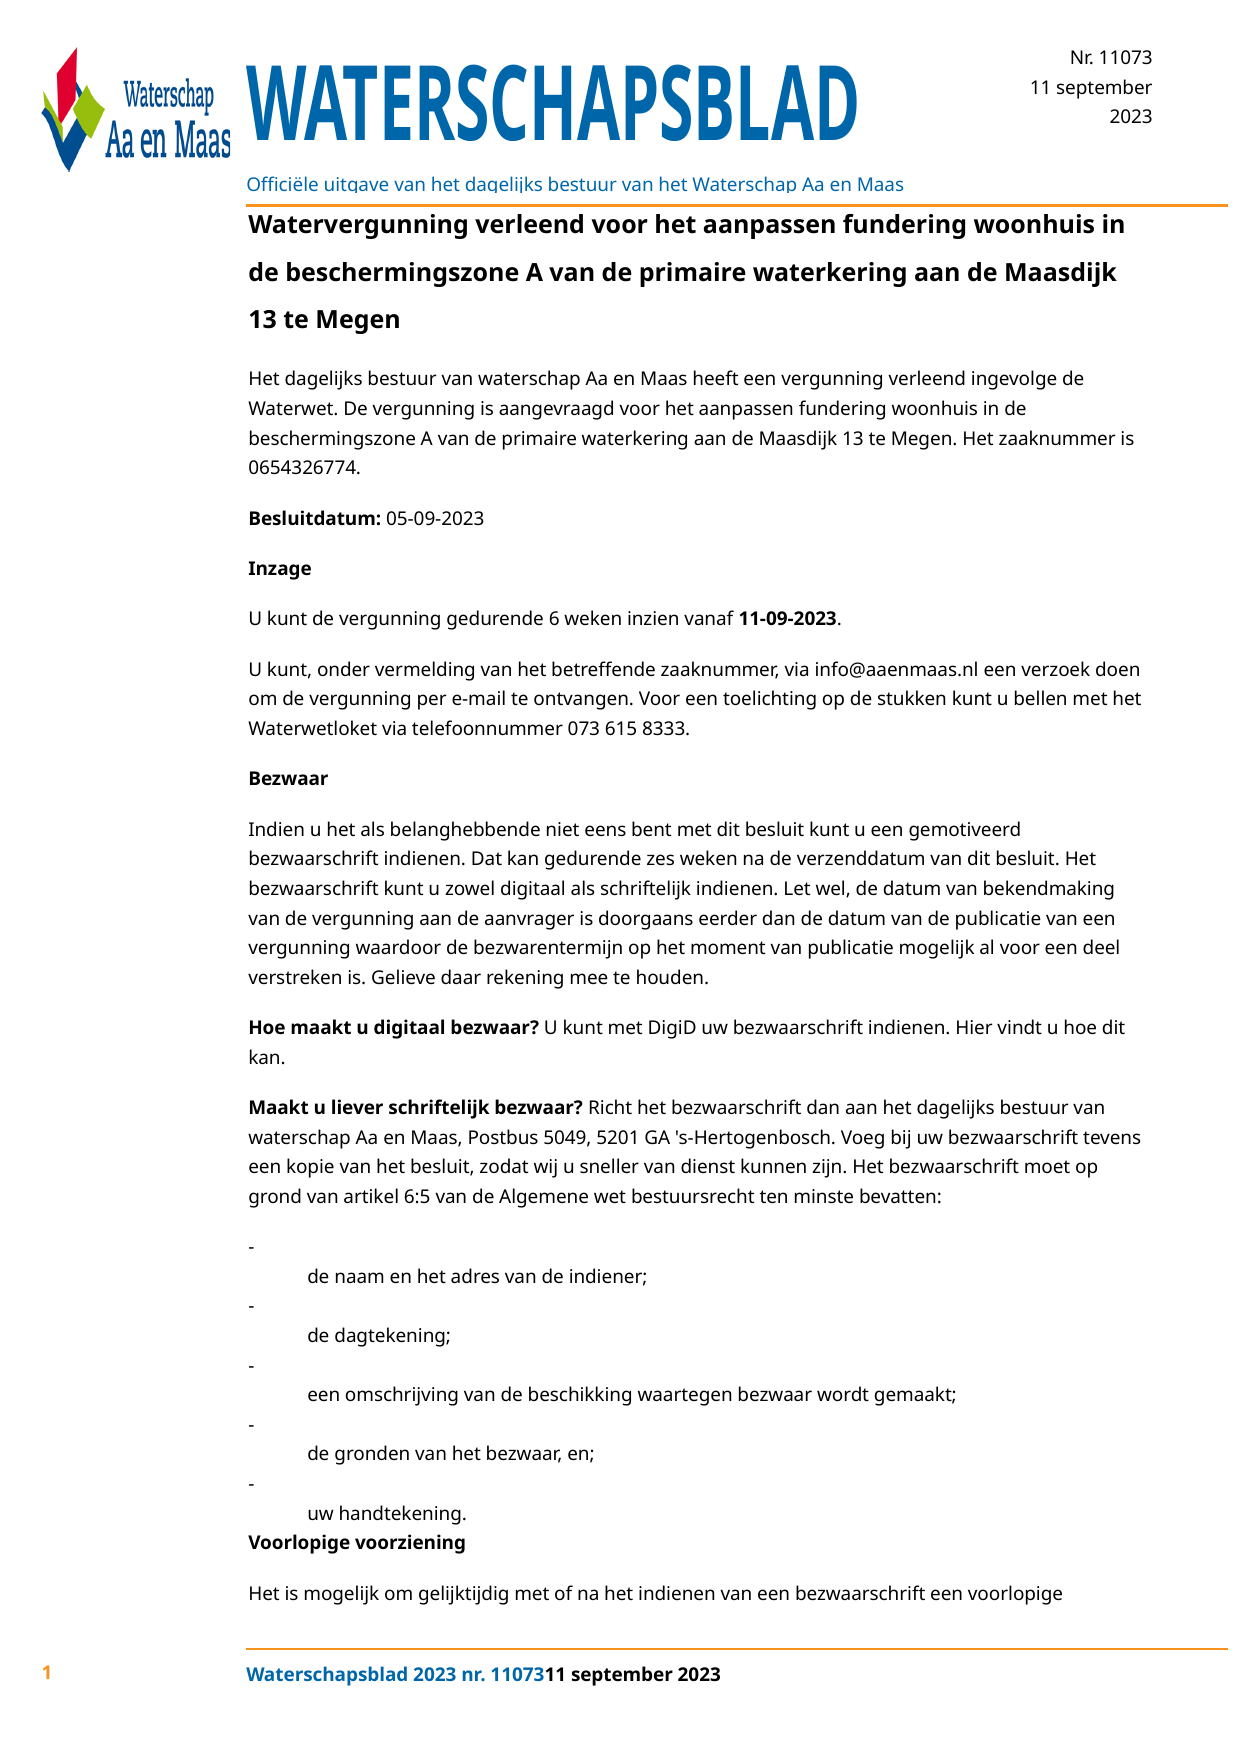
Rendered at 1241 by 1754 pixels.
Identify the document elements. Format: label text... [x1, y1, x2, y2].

list uw handtekening. [248, 1500, 1152, 1525]
picture [41, 47, 231, 172]
text Voorlopige voorziening [248, 1529, 1152, 1555]
list een omschrijving van de beschikking waartegen bezwaar wordt gemaakt; [248, 1381, 1152, 1407]
text Besluitdatum: 05-09-2023 [248, 505, 1152, 530]
list de gronden van het bezwaar, en; [248, 1441, 1152, 1466]
list de naam en het adres van de indiener; [248, 1263, 1152, 1289]
text Hoe maakt u digitaal bezwaar? U kunt met DigiD uw bezwaarschrift indienen. Hier vindt u hoe dit kan. [248, 1014, 1152, 1069]
text Bezwaar [248, 766, 1152, 791]
text U kunt de vergunning gedurende 6 weken inzien vanaf 11-09-2023. [248, 606, 1152, 631]
text Indien u het als belanghebbende niet eens bent met dit besluit kunt u een gemotiveerd bezwaarschrift indienen. Dat kan gedurende zes weken na de verzenddatum van dit besluit. Het bezwaarschrift kunt u zowel digitaal als schriftelijk indienen. Let wel, de datum van bekendmaking van de vergunning aan de aanvrager is doorgaans eerder dan de datum van de publicatie van een vergunning waardoor de bezwarentermijn op het moment van publicatie mogelijk al voor een deel verstreken is. Gelieve daar rekening mee te houden. [248, 816, 1152, 989]
text U kunt, onder vermelding van het betreffende zaaknummer, via info@aaenmaas.nl een verzoek doen om de vergunning per e-mail te ontvangen. Voor een toelichting op de stukken kunt u bellen met het Waterwetloket via telefoonnummer 073 615 8333. [248, 656, 1152, 741]
text Inzage [248, 555, 1152, 581]
text Watervergunning verleend voor het aanpassen fundering woonhuis in de beschermingszone A van de primaire waterkering aan de Maasdijk 13 te Megen [248, 207, 1152, 336]
list de dagtekening; [248, 1322, 1152, 1348]
text Het is mogelijk om gelijktijdig met of na het indienen van een bezwaarschrift een voorlopige [248, 1580, 1152, 1605]
text Het dagelijks bestuur van waterschap Aa en Maas heeft een vergunning verleend ingevolge de Waterwet. De vergunning is aangevraagd voor het aanpassen fundering woonhuis in de beschermingszone A van de primaire waterkering aan de Maasdijk 13 te Megen. Het zaaknummer is 0654326774. [248, 366, 1152, 480]
text Maakt u liever schriftelijk bezwaar? Richt het bezwaarschrift dan aan het dagelijks bestuur van waterschap Aa en Maas, Postbus 5049, 5201 GA 's-Hertogenbosch. Voeg bij uw bezwaarschrift tevens een kopie van het besluit, zodat wij u sneller van dienst kunnen zijn. Het bezwaarschrift moet op grond van artikel 6:5 van de Algemene wet bestuursrecht ten minste bevatten: [248, 1094, 1152, 1209]
